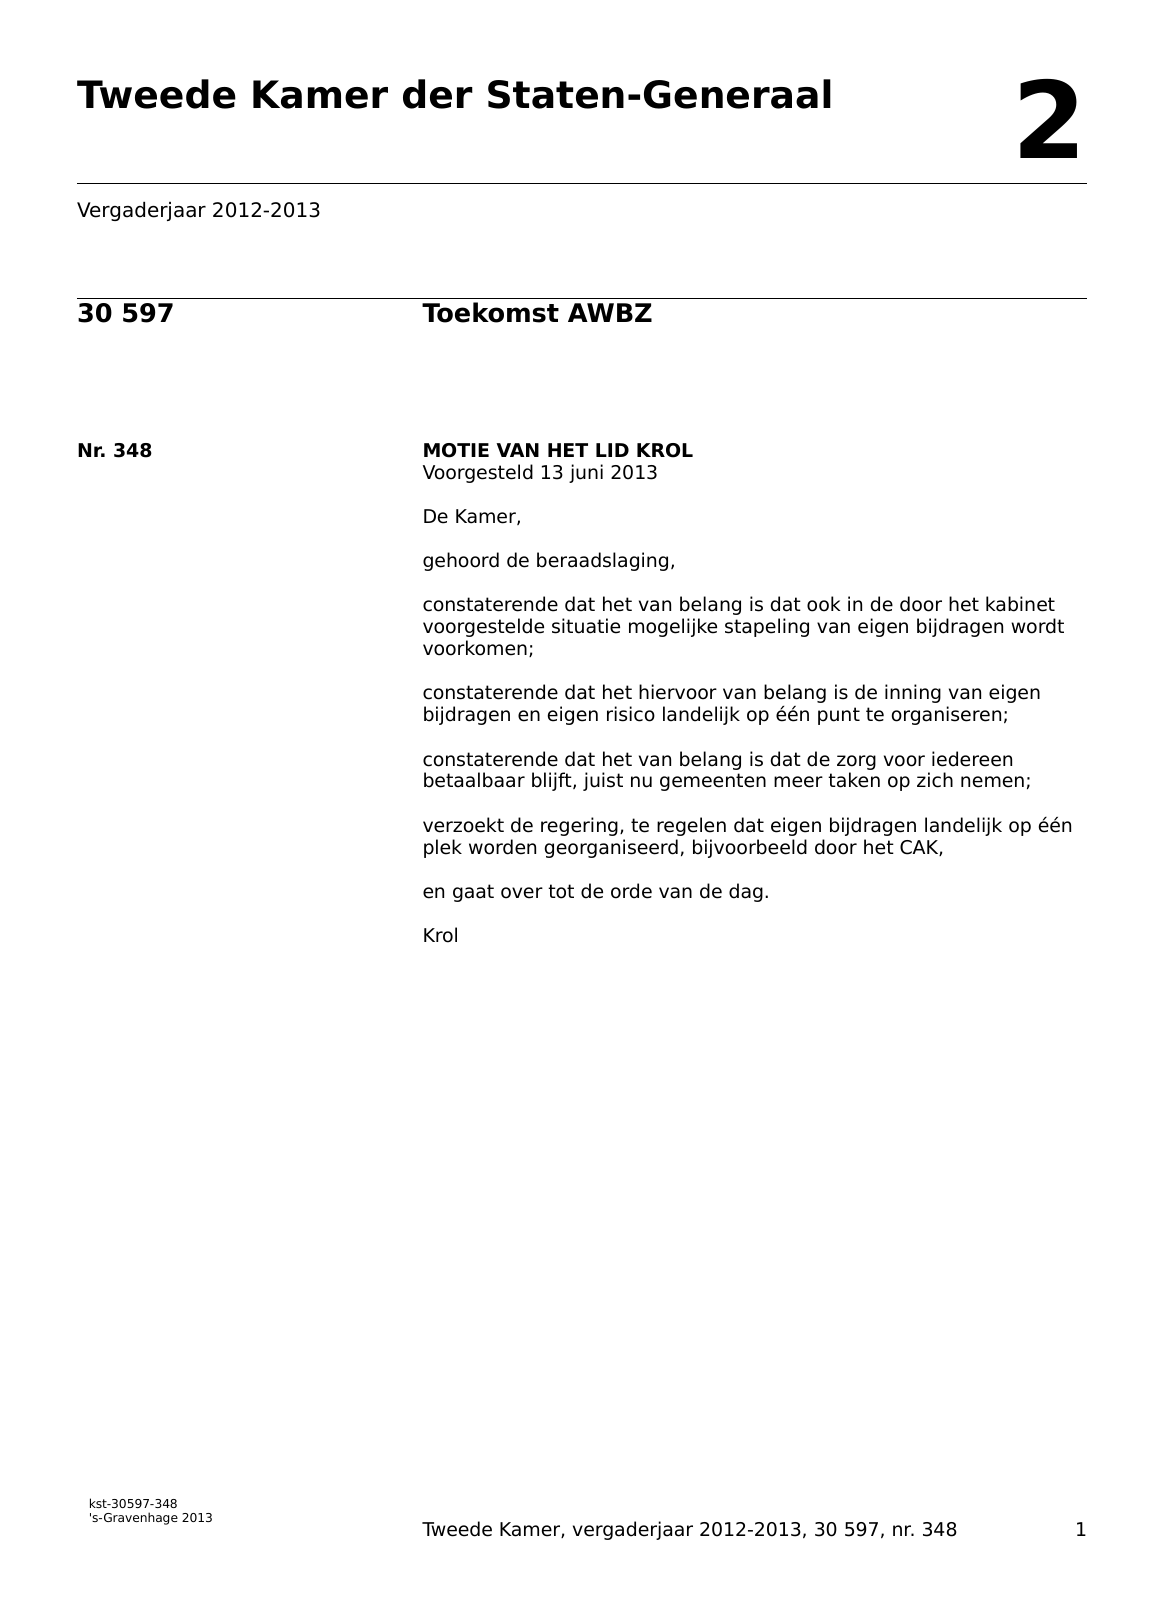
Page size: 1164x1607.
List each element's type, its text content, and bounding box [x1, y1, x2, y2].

text constaterende dat het hiervoor van belang is de inning van eigen bijdragen en eigen risico landelijk op één punt te organiseren; [422, 682, 1087, 726]
text kst-30597-348 [88, 1497, 323, 1511]
subtitle Nr. 348 MOTIE VAN HET LID KROL [77, 440, 1087, 462]
text Krol [422, 925, 1087, 947]
text constaterende dat het van belang is dat ook in de door het kabinet voorgestelde situatie mogelijke stapeling van eigen bijdragen wordt voorkomen; [422, 594, 1087, 660]
text Voorgesteld 13 juni 2013 [422, 462, 1087, 484]
text gehoord de beraadslaging, [422, 550, 1087, 572]
table_header 2 [886, 59, 1087, 183]
subtitle 30 597 Toekomst AWBZ [77, 299, 1087, 329]
text en gaat over tot de orde van de dag. [422, 881, 1087, 903]
text constaterende dat het van belang is dat de zorg voor iedereen betaalbaar blijft, juist nu gemeenten meer taken op zich nemen; [422, 748, 1087, 792]
table_header Tweede Kamer der Staten-Generaal [77, 59, 886, 183]
text verzoekt de regering, te regelen dat eigen bijdragen landelijk op één plek worden georganiseerd, bijvoorbeeld door het CAK, [422, 814, 1087, 858]
text 's-Gravenhage 2013 [88, 1511, 323, 1525]
table_cell Vergaderjaar 2012-2013 [77, 184, 1087, 298]
text De Kamer, [422, 506, 1087, 528]
